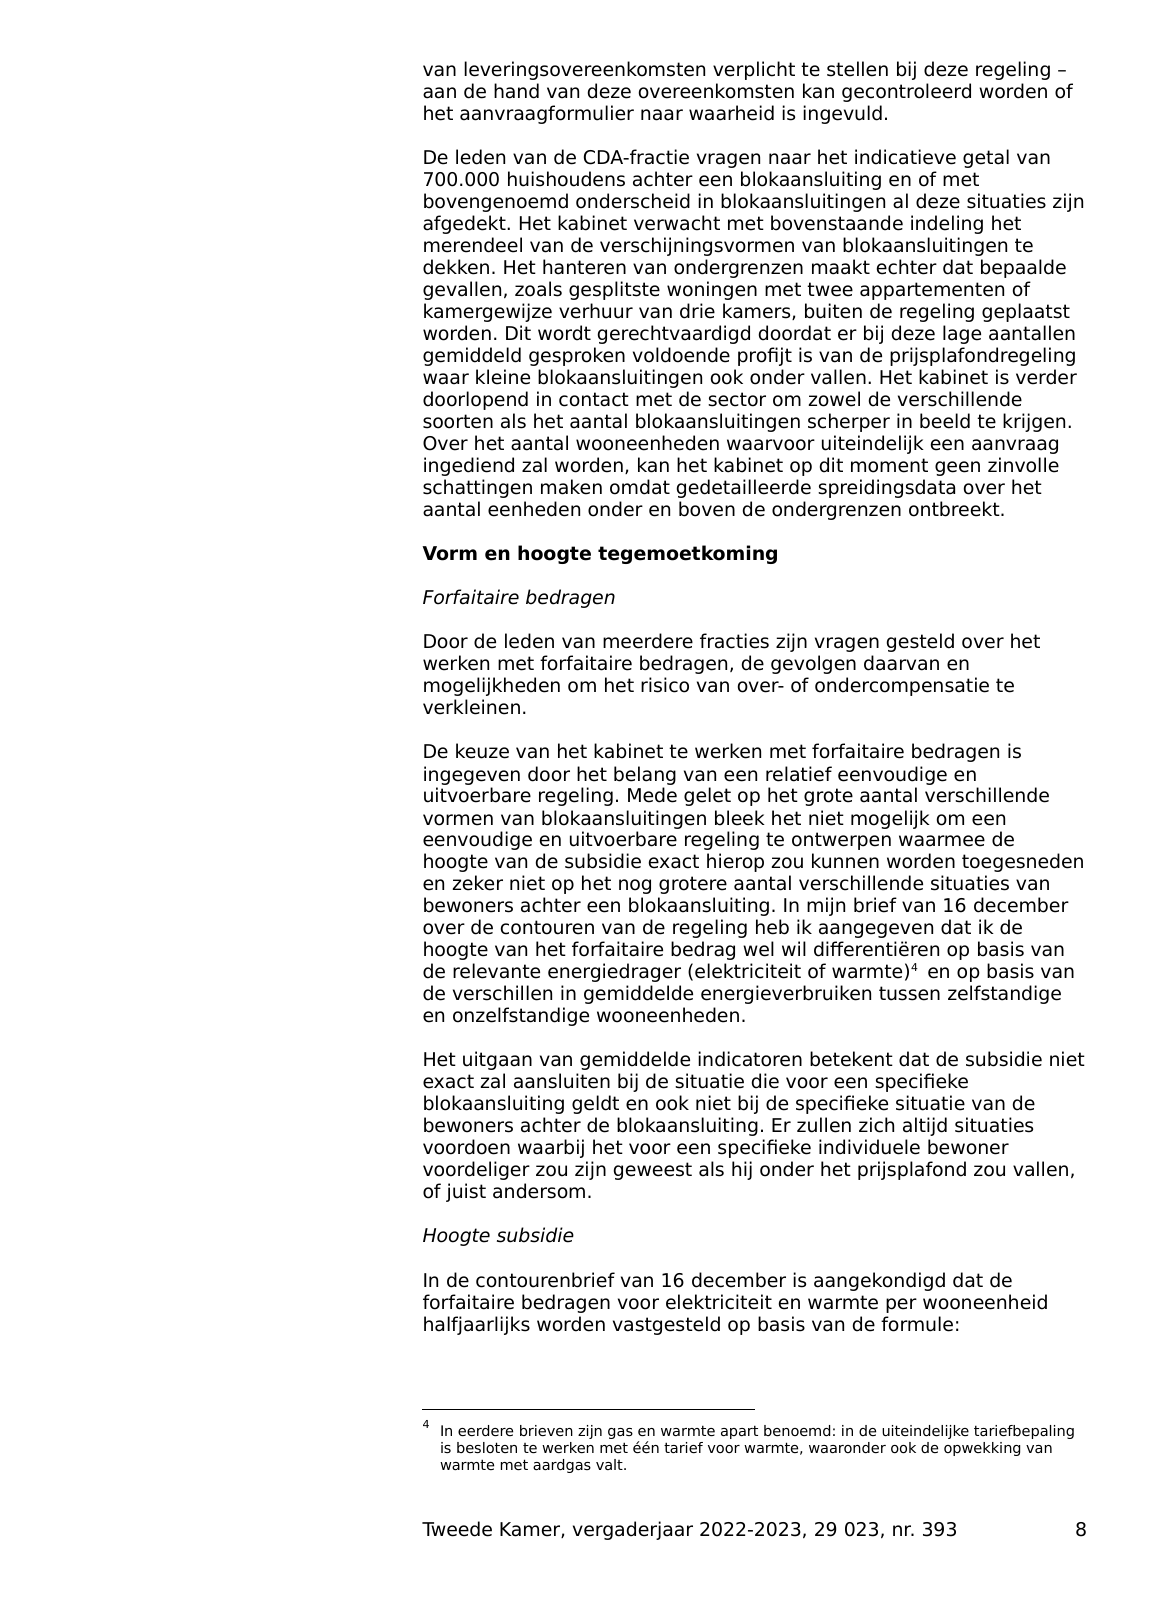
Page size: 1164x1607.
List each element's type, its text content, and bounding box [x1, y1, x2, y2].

text De keuze van het kabinet te werken met forfaitaire bedragen is ingegeven door het belang van een relatief eenvoudige en uitvoerbare regeling. Mede gelet op het grote aantal verschillende vormen van blokaansluitingen bleek het niet mogelijk om een eenvoudige en uitvoerbare regeling te ontwerpen waarmee de hoogte van de subsidie exact hierop zou kunnen worden toegesneden en zeker niet op het nog grotere aantal verschillende situaties van bewoners achter een blokaansluiting. In mijn brief van 16 december over de contouren van de regeling heb ik aangegeven dat ik de hoogte van het forfaitaire bedrag wel wil differentiëren op basis van de relevante energiedrager (elektriciteit of warmte) en op basis van de verschillen in gemiddelde energieverbruiken tussen zelfstandige en onzelfstandige wooneenheden. [422, 741, 1087, 1027]
subtitle Vorm en hoogte tegemoetkoming [422, 543, 1087, 565]
text Door de leden van meerdere fracties zijn vragen gesteld over het werken met forfaitaire bedragen, de gevolgen daarvan en mogelijkheden om het risico van over- of ondercompensatie te verkleinen. [422, 631, 1087, 719]
subtitle Hoogte subsidie [422, 1225, 1087, 1247]
text De leden van de CDA-fractie vragen naar het indicatieve getal van 700.000 huishoudens achter een blokaansluiting en of met bovengenoemd onderscheid in blokaansluitingen al deze situaties zijn afgedekt. Het kabinet verwacht met bovenstaande indeling het merendeel van de verschijningsvormen van blokaansluitingen te dekken. Het hanteren van ondergrenzen maakt echter dat bepaalde gevallen, zoals gesplitste woningen met twee appartementen of kamergewijze verhuur van drie kamers, buiten de regeling geplaatst worden. Dit wordt gerechtvaardigd doordat er bij deze lage aantallen gemiddeld gesproken voldoende profijt is van de prijsplafondregeling waar kleine blokaansluitingen ook onder vallen. Het kabinet is verder doorlopend in contact met de sector om zowel de verschillende soorten als het aantal blokaansluitingen scherper in beeld te krijgen. Over het aantal wooneenheden waarvoor uiteindelijk een aanvraag ingediend zal worden, kan het kabinet op dit moment geen zinvolle schattingen maken omdat gedetailleerde spreidingsdata over het aantal eenheden onder en boven de ondergrenzen ontbreekt. [422, 147, 1087, 521]
text In de contourenbrief van 16 december is aangekondigd dat de forfaitaire bedragen voor elektriciteit en warmte per wooneenheid halfjaarlijks worden vastgesteld op basis van de formule: [422, 1269, 1087, 1336]
text Het uitgaan van gemiddelde indicatoren betekent dat de subsidie niet exact zal aansluiten bij de situatie die voor een specifieke blokaansluiting geldt en ook niet bij de specifieke situatie van de bewoners achter de blokaansluiting. Er zullen zich altijd situaties voordoen waarbij het voor een specifieke individuele bewoner voordeliger zou zijn geweest als hij onder het prijsplafond zou vallen, of juist andersom. [422, 1049, 1087, 1203]
text van leveringsovereenkomsten verplicht te stellen bij deze regeling – aan de hand van deze overeenkomsten kan gecontroleerd worden of het aanvraagformulier naar waarheid is ingevuld. [422, 59, 1087, 125]
subtitle Forfaitaire bedragen [422, 587, 1087, 609]
text In eerdere brieven zijn gas en warmte apart benoemd: in de uiteindelijke tariefbepaling is besloten te werken met één tarief voor warmte, waaronder ook de opwekking van warmte met aardgas valt. [422, 1418, 1087, 1474]
